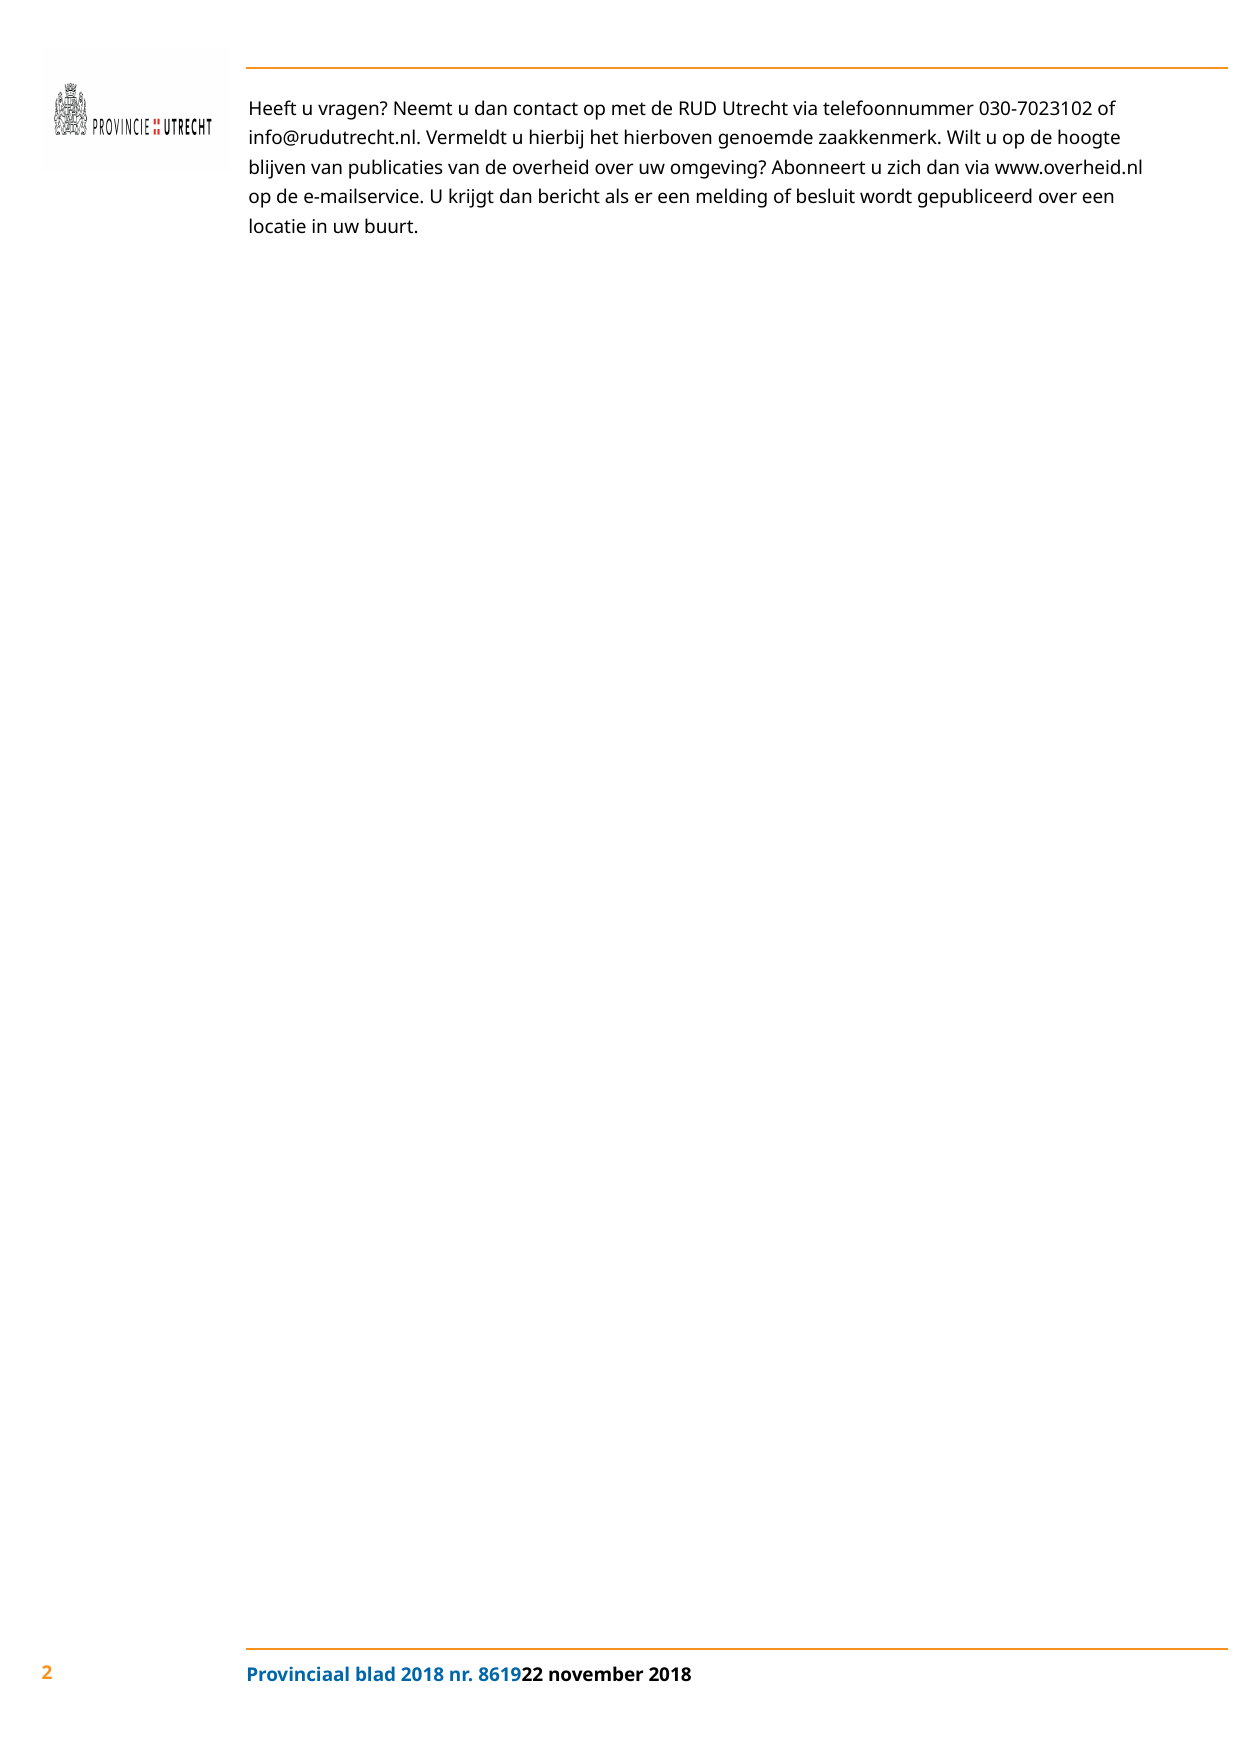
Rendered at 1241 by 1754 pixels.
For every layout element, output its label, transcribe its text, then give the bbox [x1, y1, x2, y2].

text Heeft u vragen? Neemt u dan contact op met de RUD Utrecht via telefoonnummer 030-7023102 of info@rudutrecht.nl. Vermeldt u hierbij het hierboven genoemde zaakkenmerk. Wilt u op de hoogte blijven van publicaties van de overheid over uw omgeving? Abonneert u zich dan via www.overheid.nl op de e-mailservice. U krijgt dan bericht als er een melding of besluit wordt gepubliceerd over een locatie in uw buurt. [248, 95, 1152, 239]
picture [41, 47, 231, 172]
